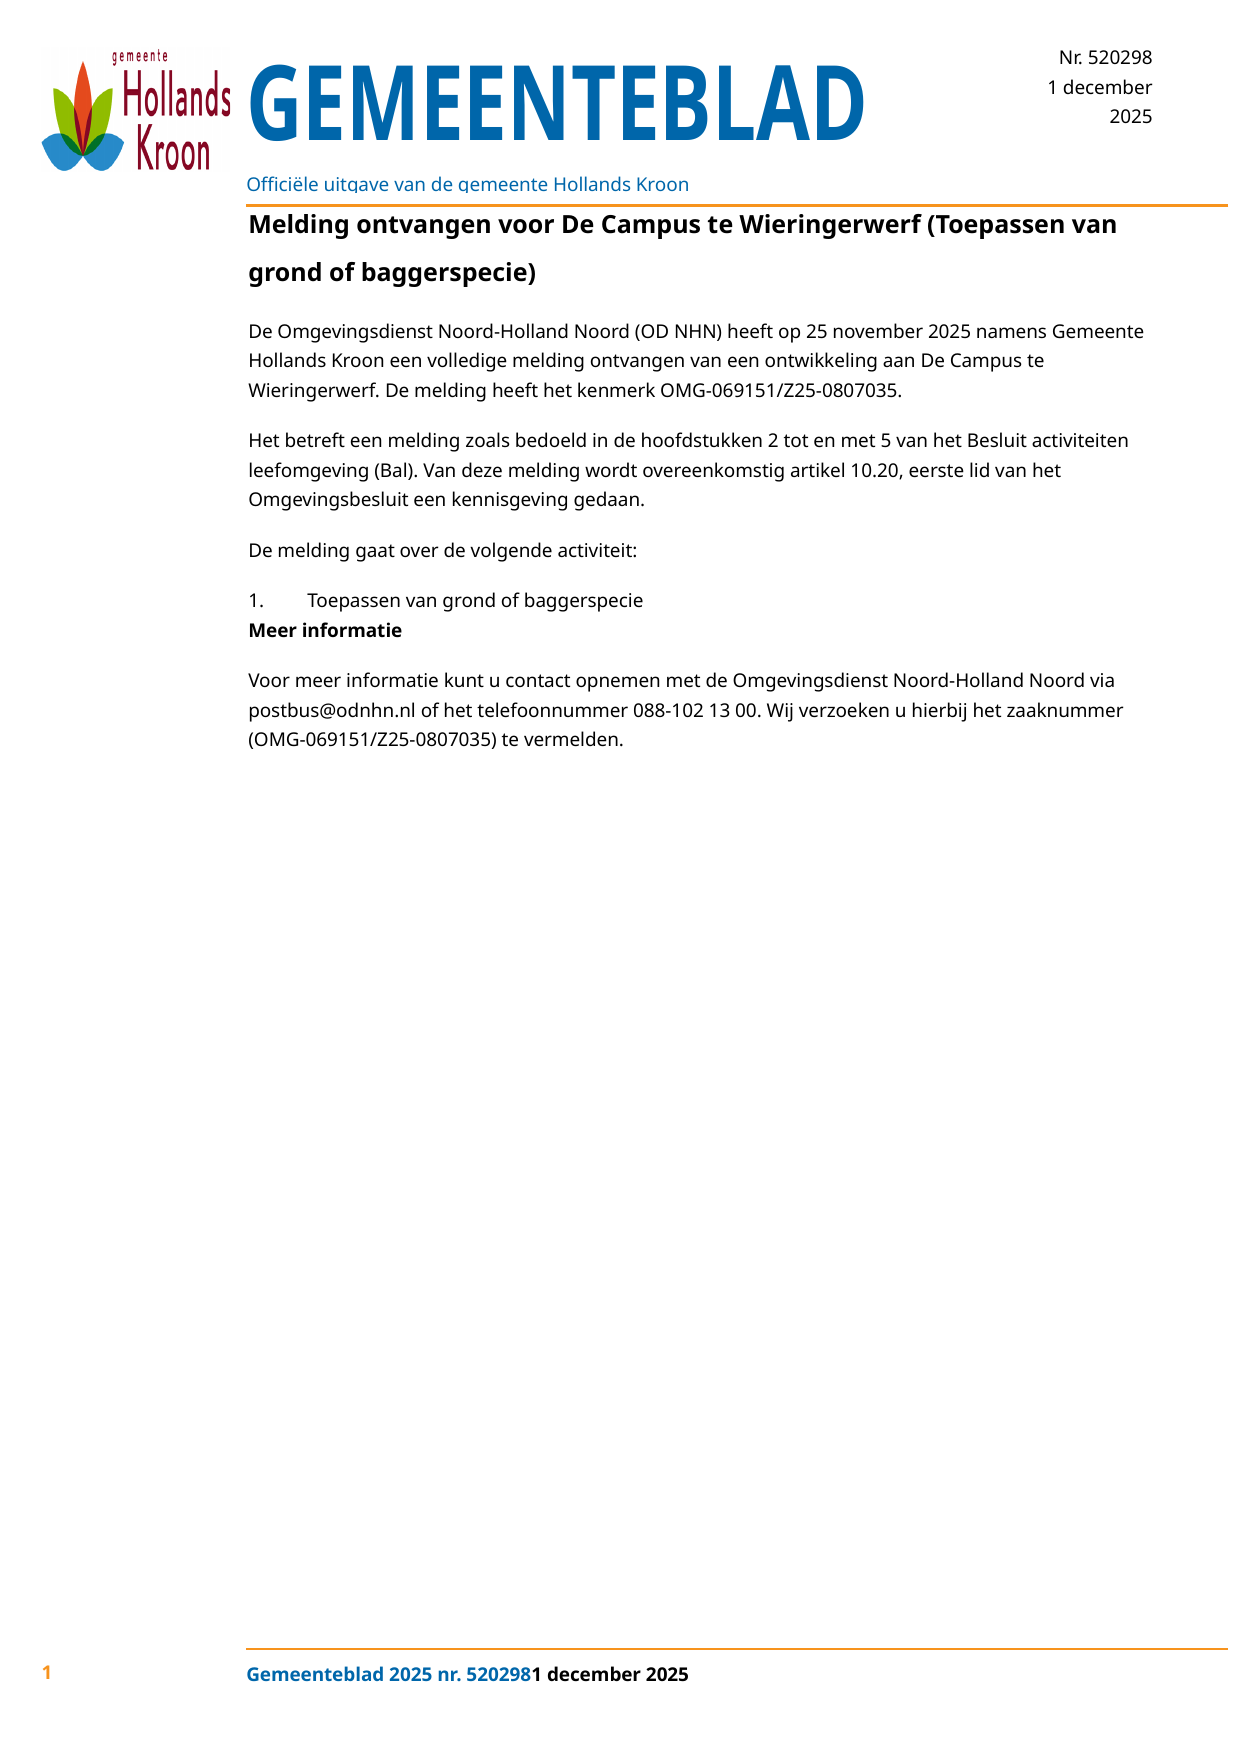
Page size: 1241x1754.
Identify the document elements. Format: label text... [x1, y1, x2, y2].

text Het betreft een melding zoals bedoeld in de hoofdstukken 2 tot en met 5 van het Besluit activiteiten leefomgeving (Bal). Van deze melding wordt overeenkomstig artikel 10.20, eerste lid van het Omgevingsbesluit een kennisgeving gedaan. [248, 427, 1152, 512]
picture [41, 47, 231, 172]
text Meer informatie [248, 617, 1152, 643]
text De Omgevingsdienst Noord-Holland Noord (OD NHN) heeft op 25 november 2025 namens Gemeente Hollands Kroon een volledige melding ontvangen van een ontwikkeling aan De Campus te Wieringerwerf. De melding heeft het kenmerk OMG-069151/Z25-0807035. [248, 318, 1152, 403]
text Melding ontvangen voor De Campus te Wieringerwerf (Toepassen van grond of baggerspecie) [248, 207, 1152, 288]
list Toepassen van grond of baggerspecie [248, 587, 1152, 613]
text De melding gaat over de volgende activiteit: [248, 537, 1152, 563]
text Voor meer informatie kunt u contact opnemen met de Omgevingsdienst Noord-Holland Noord via postbus@odnhn.nl of het telefoonnummer 088-102 13 00. Wij verzoeken u hierbij het zaaknummer (OMG-069151/Z25-0807035) te vermelden. [248, 667, 1152, 752]
